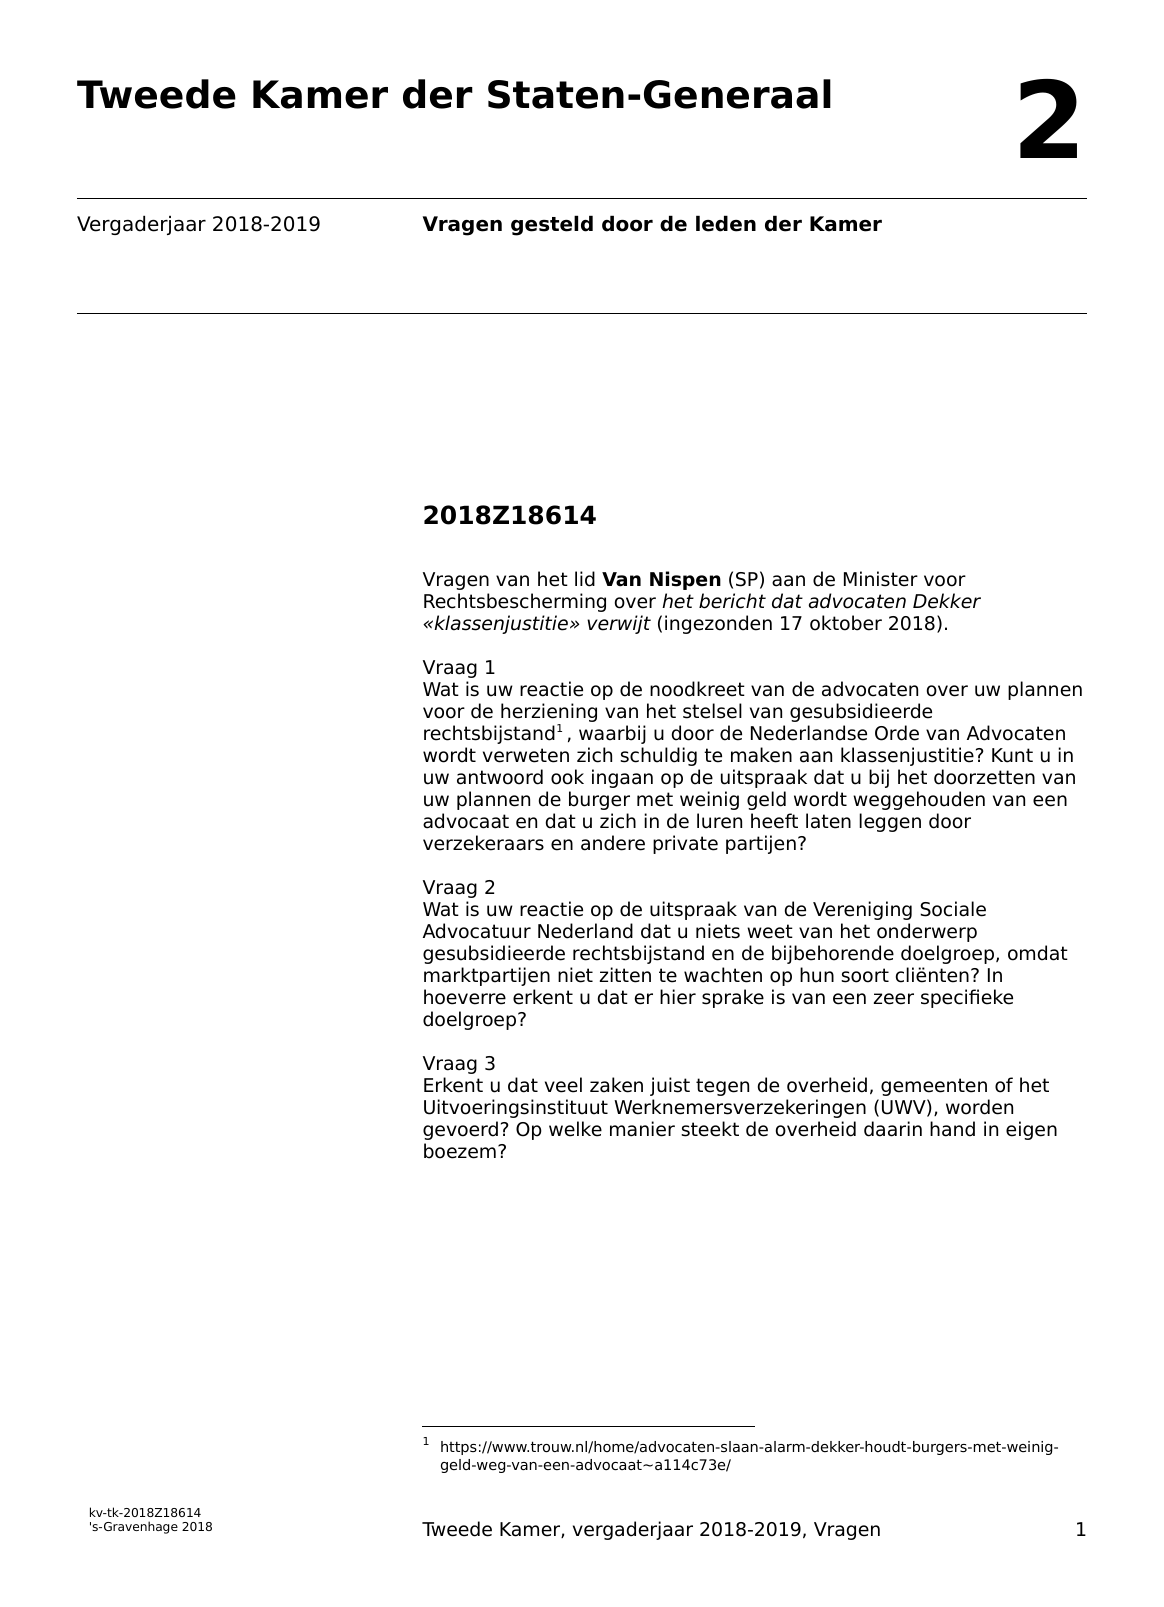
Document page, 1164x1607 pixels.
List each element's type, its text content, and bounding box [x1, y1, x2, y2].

text Vragen van het lid Van Nispen (SP) aan de Minister voor Rechtsbescherming over het bericht dat advocaten Dekker «klassenjustitie» verwijt (ingezonden 17 oktober 2018). [422, 569, 1087, 635]
text Vraag 1 [422, 657, 1087, 679]
text Erkent u dat veel zaken juist tegen de overheid, gemeenten of het Uitvoeringsinstituut Werknemersverzekeringen (UWV), worden gevoerd? Op welke manier steekt de overheid daarin hand in eigen boezem? [422, 1075, 1087, 1163]
text Vraag 3 [422, 1053, 1087, 1075]
table_cell Vergaderjaar 2018-2019 [77, 199, 422, 313]
text 2018Z18614 [422, 501, 1087, 531]
text kv-tk-2018Z18614 [88, 1506, 323, 1520]
text https://www.trouw.nl/home/advocaten-slaan-alarm-dekker-houdt-burgers-met-weinig-geld-weg-van-een-advocaat~a114c73e/ [422, 1435, 1087, 1474]
table_header Tweede Kamer der Staten-Generaal [77, 59, 886, 198]
text Wat is uw reactie op de noodkreet van de advocaten over uw plannen voor de herziening van het stelsel van gesubsidieerde rechtsbijstand, waarbij u door de Nederlandse Orde van Advocaten wordt verweten zich schuldig te maken aan klassenjustitie? Kunt u in uw antwoord ook ingaan op de uitspraak dat u bij het doorzetten van uw plannen de burger met weinig geld wordt weggehouden van een advocaat en dat u zich in de luren heeft laten leggen door verzekeraars en andere private partijen? [422, 679, 1087, 855]
table_header 2 [886, 59, 1087, 198]
text Wat is uw reactie op de uitspraak van de Vereniging Sociale Advocatuur Nederland dat u niets weet van het onderwerp gesubsidieerde rechtsbijstand en de bijbehorende doelgroep, omdat marktpartijen niet zitten te wachten op hun soort cliënten? In hoeverre erkent u dat er hier sprake is van een zeer specifieke doelgroep? [422, 899, 1087, 1031]
text Vraag 2 [422, 877, 1087, 899]
table_cell Vragen gesteld door de leden der Kamer [422, 199, 1087, 313]
text 's-Gravenhage 2018 [88, 1520, 323, 1534]
